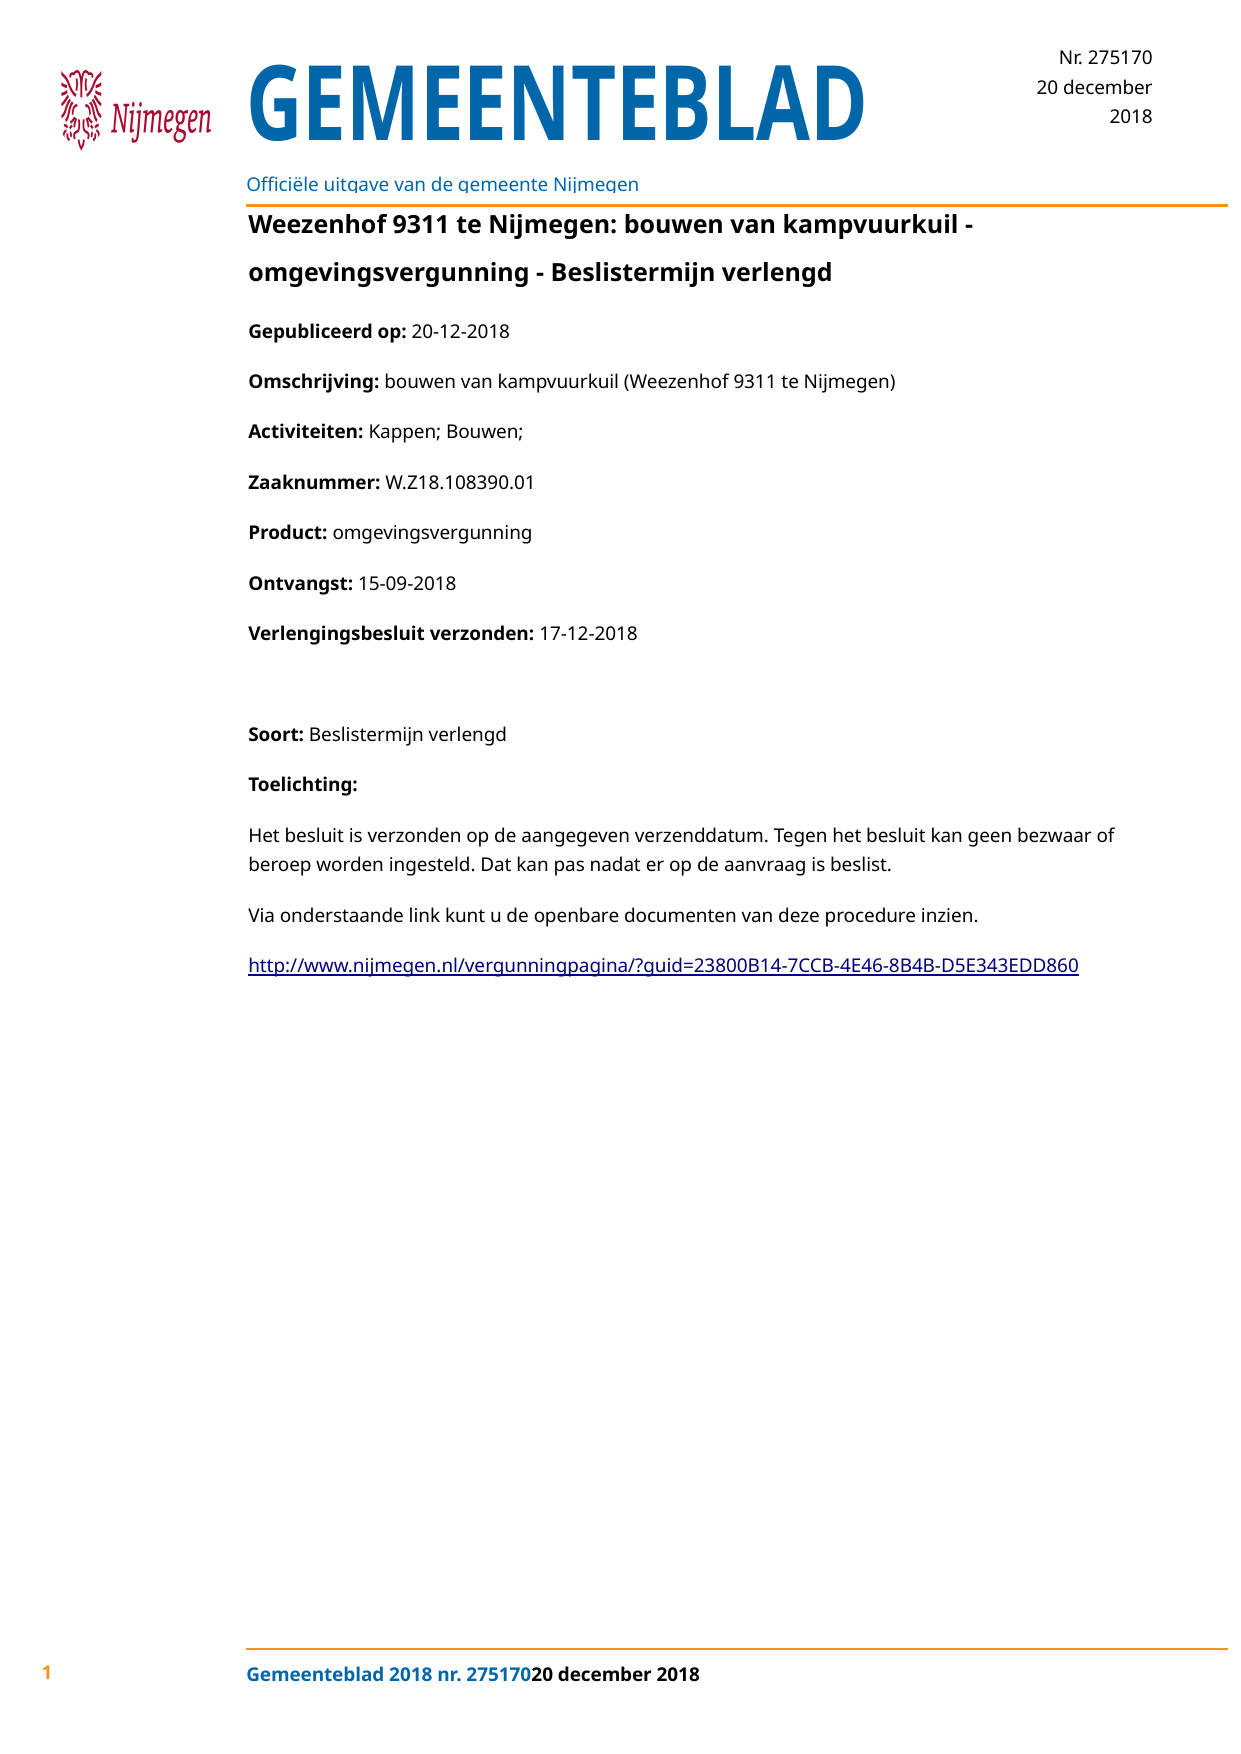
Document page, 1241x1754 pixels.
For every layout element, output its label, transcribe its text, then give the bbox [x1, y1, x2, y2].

text http://www.nijmegen.nl/vergunningpagina/?guid=23800B14-7CCB-4E46-8B4B-D5E343EDD860 [248, 952, 1152, 978]
text Product: omgevingsvergunning [248, 519, 1152, 545]
picture [41, 47, 231, 172]
text Weezenhof 9311 te Nijmegen: bouwen van kampvuurkuil - omgevingsvergunning - Beslistermijn verlengd [248, 207, 1152, 288]
text Toelichting: [248, 772, 1152, 797]
text Zaaknummer: W.Z18.108390.01 [248, 469, 1152, 495]
text Activiteiten: Kappen; Bouwen; [248, 419, 1152, 444]
text Het besluit is verzonden op de aangegeven verzenddatum. Tegen het besluit kan geen bezwaar of beroep worden ingesteld. Dat kan pas nadat er op de aanvraag is beslist. [248, 822, 1152, 877]
text Soort: Beslistermijn verlengd [248, 721, 1152, 747]
text Omschrijving: bouwen van kampvuurkuil (Weezenhof 9311 te Nijmegen) [248, 368, 1152, 394]
text Via onderstaande link kunt u de openbare documenten van deze procedure inzien. [248, 902, 1152, 928]
text Verlengingsbesluit verzonden: 17-12-2018 [248, 620, 1152, 646]
text Ontvangst: 15-09-2018 [248, 570, 1152, 596]
text Gepubliceerd op: 20-12-2018 [248, 318, 1152, 344]
